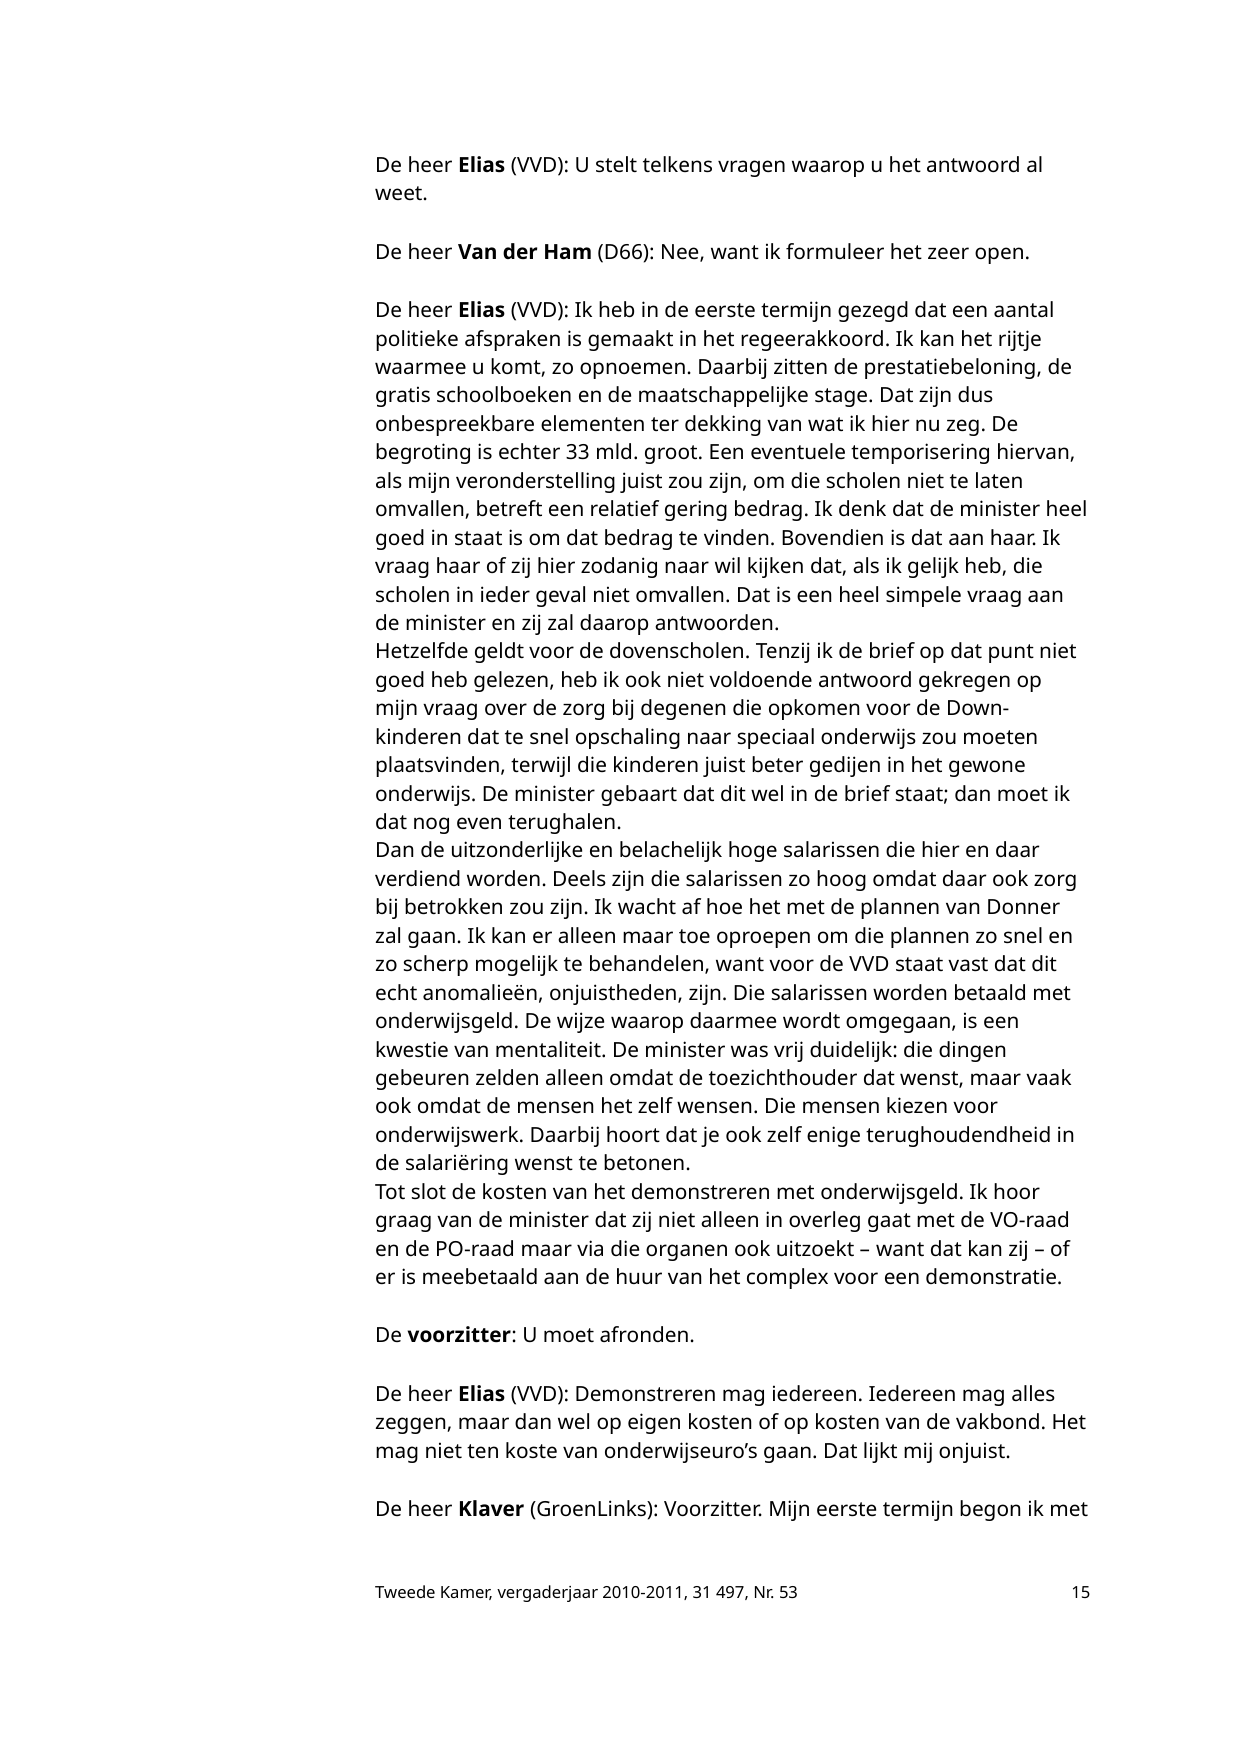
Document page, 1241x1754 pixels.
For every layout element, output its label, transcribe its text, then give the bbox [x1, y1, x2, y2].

text De heer Elias (VVD): Ik heb in de eerste termijn gezegd dat een aantal politieke afspraken is gemaakt in het regeerakkoord. Ik kan het rijtje waarmee u komt, zo opnoemen. Daarbij zitten de prestatiebeloning, de gratis schoolboeken en de maatschappelijke stage. Dat zijn dus onbespreekbare elementen ter dekking van wat ik hier nu zeg. De begroting is echter 33 mld. groot. Een eventuele temporisering hiervan, als mijn veronderstelling juist zou zijn, om die scholen niet te laten omvallen, betreft een relatief gering bedrag. Ik denk dat de minister heel goed in staat is om dat bedrag te vinden. Bovendien is dat aan haar. Ik vraag haar of zij hier zodanig naar wil kijken dat, als ik gelijk heb, die scholen in ieder geval niet omvallen. Dat is een heel simpele vraag aan de minister en zij zal daarop antwoorden. [375, 295, 1090, 637]
text De heer Van der Ham (D66): Nee, want ik formuleer het zeer open. [375, 237, 1090, 265]
text De heer Elias (VVD): U stelt telkens vragen waarop u het antwoord al weet. [375, 150, 1090, 207]
text Tot slot de kosten van het demonstreren met onderwijsgeld. Ik hoor graag van de minister dat zij niet alleen in overleg gaat met de VO-raad en de PO-raad maar via die organen ook uitzoekt – want dat kan zij – of er is meebetaald aan de huur van het complex voor een demonstratie. [375, 1177, 1090, 1291]
text Dan de uitzonderlijke en belachelijk hoge salarissen die hier en daar verdiend worden. Deels zijn die salarissen zo hoog omdat daar ook zorg bij betrokken zou zijn. Ik wacht af hoe het met de plannen van Donner zal gaan. Ik kan er alleen maar toe oproepen om die plannen zo snel en zo scherp mogelijk te behandelen, want voor de VVD staat vast dat dit echt anomalieën, onjuistheden, zijn. Die salarissen worden betaald met onderwijsgeld. De wijze waarop daarmee wordt omgegaan, is een kwestie van mentaliteit. De minister was vrij duidelijk: die dingen gebeuren zelden alleen omdat de toezichthouder dat wenst, maar vaak ook omdat de mensen het zelf wensen. Die mensen kiezen voor onderwijswerk. Daarbij hoort dat je ook zelf enige terughoudendheid in de salariëring wenst te betonen. [375, 836, 1090, 1177]
text Hetzelfde geldt voor de dovenscholen. Tenzij ik de brief op dat punt niet goed heb gelezen, heb ik ook niet voldoende antwoord gekregen op mijn vraag over de zorg bij degenen die opkomen voor de Down-kinderen dat te snel opschaling naar speciaal onderwijs zou moeten plaatsvinden, terwijl die kinderen juist beter gedijen in het gewone onderwijs. De minister gebaart dat dit wel in de brief staat; dan moet ik dat nog even terughalen. [375, 637, 1090, 836]
text De voorzitter: U moet afronden. [375, 1321, 1090, 1349]
text De heer Klaver (GroenLinks): Voorzitter. Mijn eerste termijn begon ik met [375, 1494, 1090, 1523]
text De heer Elias (VVD): Demonstreren mag iedereen. Iedereen mag alles zeggen, maar dan wel op eigen kosten of op kosten van de vakbond. Het mag niet ten koste van onderwijseuro’s gaan. Dat lijkt mij onjuist. [375, 1379, 1090, 1464]
